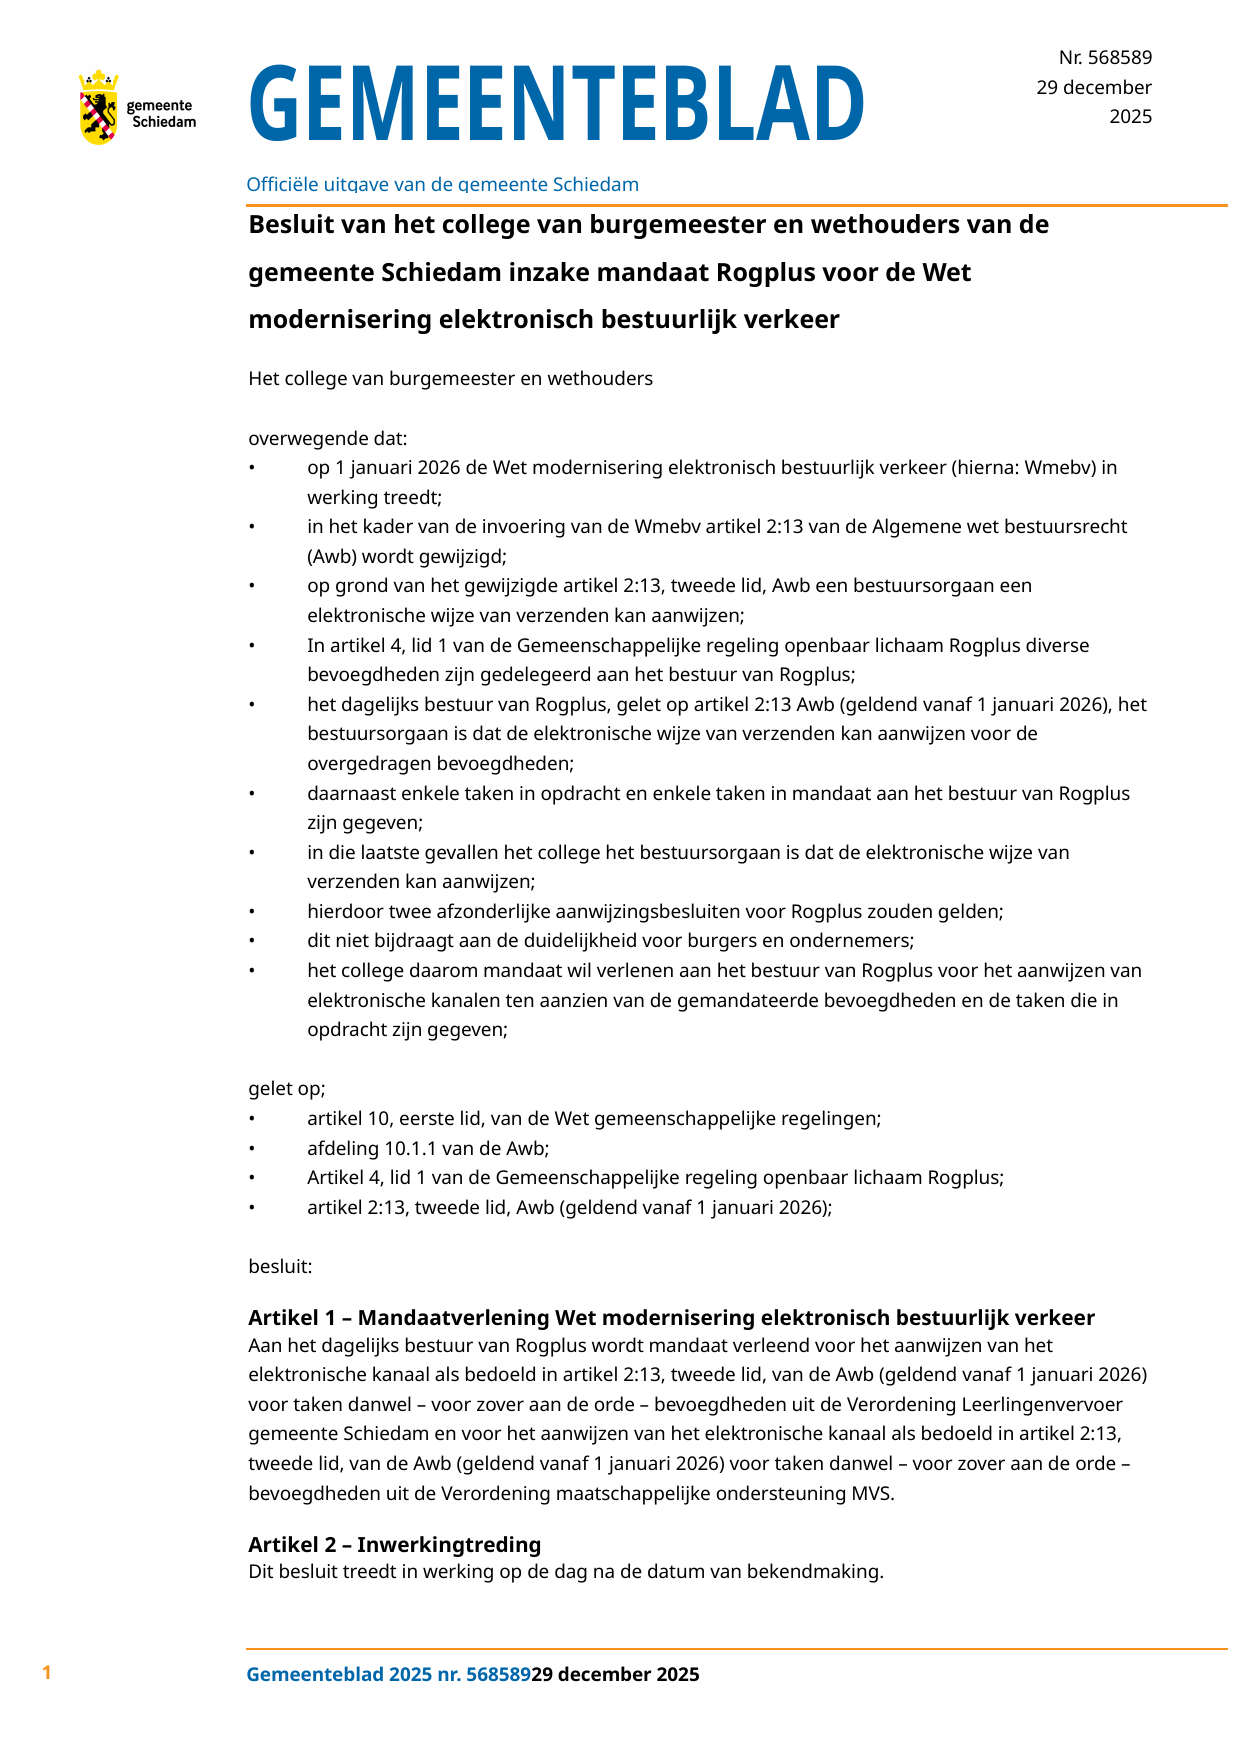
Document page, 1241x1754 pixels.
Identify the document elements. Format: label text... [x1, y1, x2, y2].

list In artikel 4, lid 1 van de Gemeenschappelijke regeling openbaar lichaam Rogplus diverse bevoegdheden zijn gedelegeerd aan het bestuur van Rogplus; [248, 632, 1152, 687]
list het dagelijks bestuur van Rogplus, gelet op artikel 2:13 Awb (geldend vanaf 1 januari 2026), het bestuursorgaan is dat de elektronische wijze van verzenden kan aanwijzen voor de overgedragen bevoegdheden; [248, 691, 1152, 776]
text Besluit van het college van burgemeester en wethouders van de gemeente Schiedam inzake mandaat Rogplus voor de Wet modernisering elektronisch bestuurlijk verkeer [248, 207, 1152, 336]
picture [41, 47, 231, 172]
list hierdoor twee afzonderlijke aanwijzingsbesluiten voor Rogplus zouden gelden; [248, 898, 1152, 924]
list artikel 2:13, tweede lid, Awb (geldend vanaf 1 januari 2026); [248, 1194, 1152, 1219]
list in die laatste gevallen het college het bestuursorgaan is dat de elektronische wijze van verzenden kan aanwijzen; [248, 839, 1152, 894]
list daarnaast enkele taken in opdracht en enkele taken in mandaat aan het bestuur van Rogplus zijn gegeven; [248, 780, 1152, 835]
text Artikel 2 – Inwerkingtreding [248, 1530, 1152, 1559]
list het college daarom mandaat wil verlenen aan het bestuur van Rogplus voor het aanwijzen van elektronische kanalen ten aanzien van de gemandateerde bevoegdheden en de taken die in opdracht zijn gegeven; [248, 957, 1152, 1042]
list op 1 januari 2026 de Wet modernisering elektronisch bestuurlijk verkeer (hierna: Wmebv) in werking treedt; [248, 454, 1152, 509]
text gelet op; [248, 1076, 1152, 1101]
list artikel 10, eerste lid, van de Wet gemeenschappelijke regelingen; [248, 1105, 1152, 1131]
text besluit: [248, 1253, 1152, 1279]
list afdeling 10.1.1 van de Awb; [248, 1135, 1152, 1160]
list op grond van het gewijzigde artikel 2:13, tweede lid, Awb een bestuursorgaan een elektronische wijze van verzenden kan aanwijzen; [248, 573, 1152, 628]
list dit niet bijdraagt aan de duidelijkheid voor burgers en ondernemers; [248, 928, 1152, 953]
text Dit besluit treedt in werking op de dag na de datum van bekendmaking. [248, 1559, 1152, 1584]
list in het kader van de invoering van de Wmebv artikel 2:13 van de Algemene wet bestuursrecht (Awb) wordt gewijzigd; [248, 513, 1152, 569]
list Artikel 4, lid 1 van de Gemeenschappelijke regeling openbaar lichaam Rogplus; [248, 1164, 1152, 1190]
text Artikel 1 – Mandaatverlening Wet modernisering elektronisch bestuurlijk verkeer [248, 1303, 1152, 1332]
text Aan het dagelijks bestuur van Rogplus wordt mandaat verleend voor het aanwijzen van het elektronische kanaal als bedoeld in artikel 2:13, tweede lid, van de Awb (geldend vanaf 1 januari 2026) voor taken danwel – voor zover aan de orde – bevoegdheden uit de Verordening Leerlingenvervoer gemeente Schiedam en voor het aanwijzen van het elektronische kanaal als bedoeld in artikel 2:13, tweede lid, van de Awb (geldend vanaf 1 januari 2026) voor taken danwel – voor zover aan de orde – bevoegdheden uit de Verordening maatschappelijke ondersteuning MVS. [248, 1332, 1152, 1506]
text Het college van burgemeester en wethouders [248, 366, 1152, 391]
text overwegende dat: [248, 425, 1152, 450]
